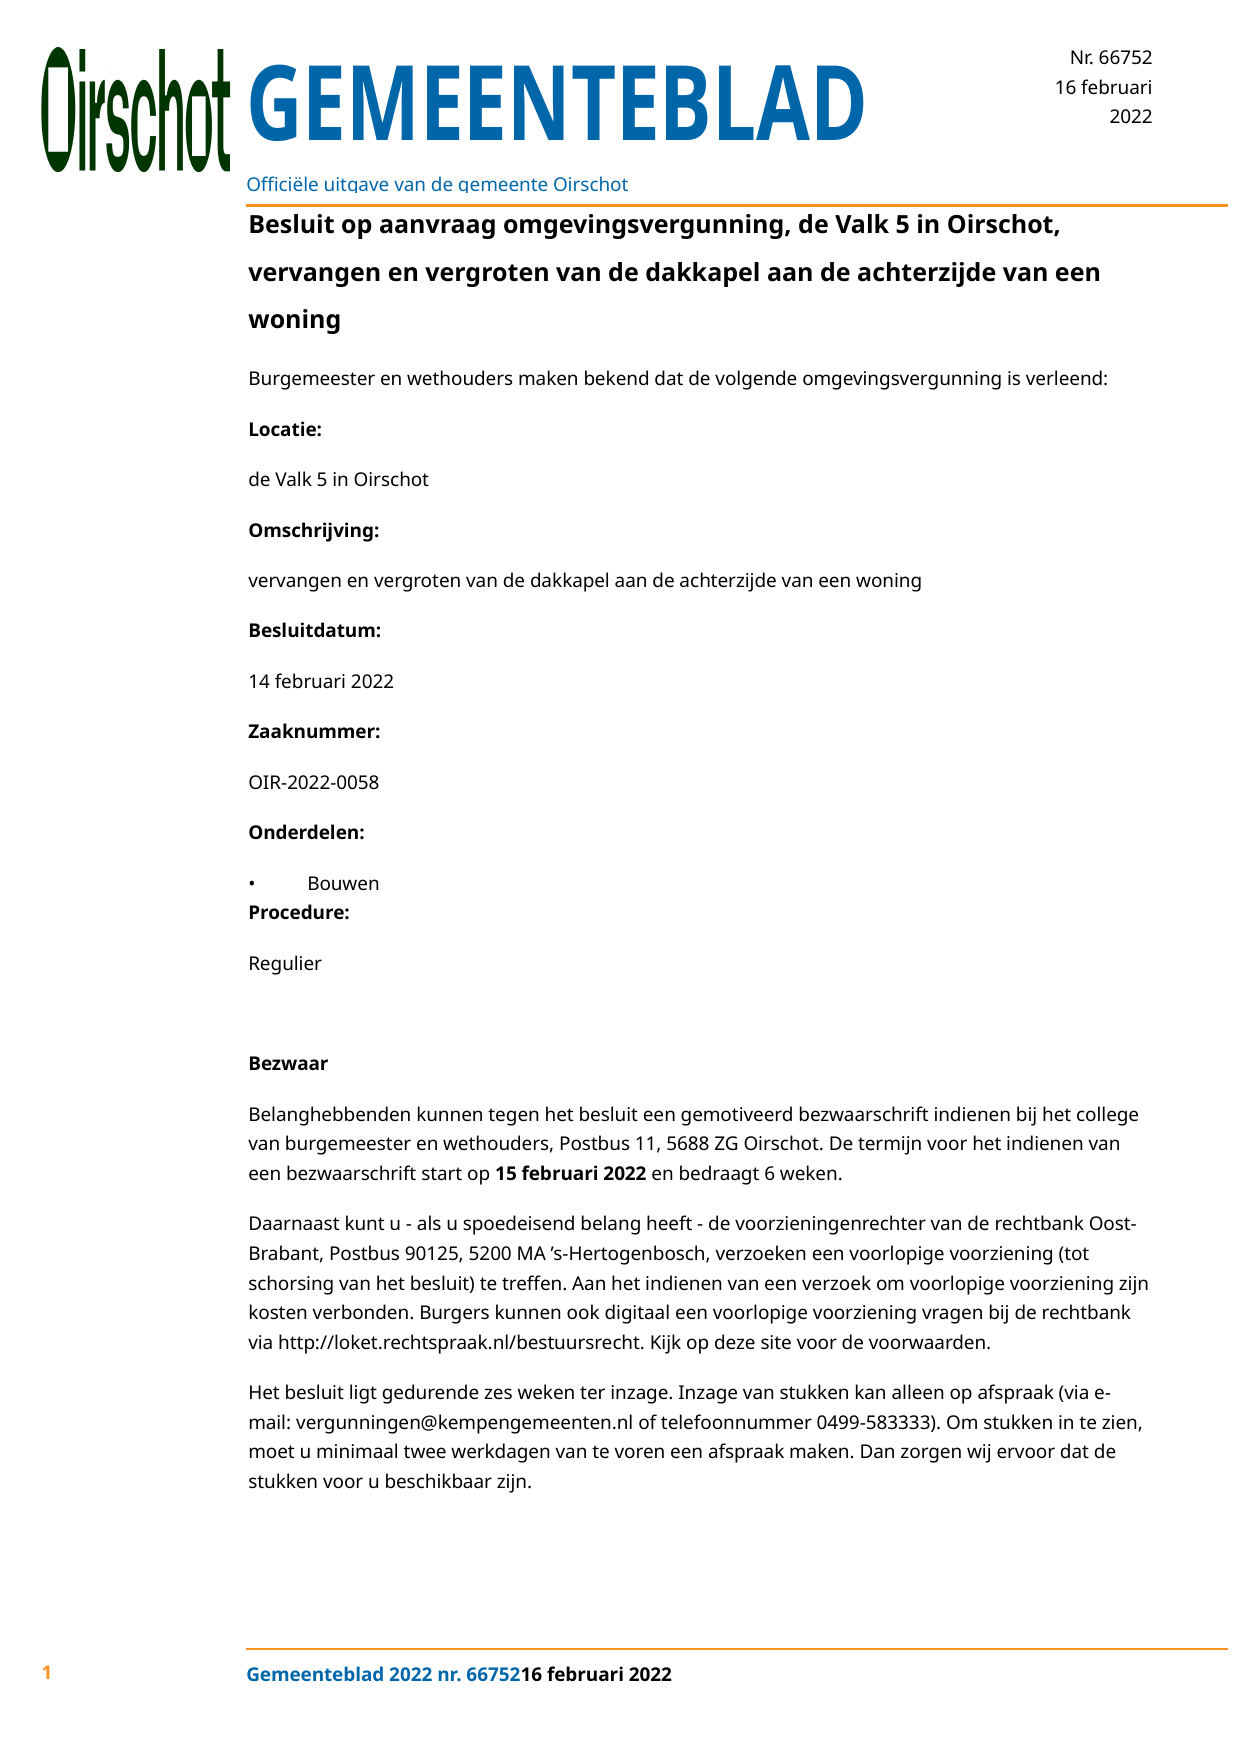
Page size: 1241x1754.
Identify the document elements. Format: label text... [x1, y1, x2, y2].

text Omschrijving: [248, 517, 1152, 542]
text Regulier [248, 950, 1152, 975]
text Besluit op aanvraag omgevingsvergunning, de Valk 5 in Oirschot, vervangen en vergroten van de dakkapel aan de achterzijde van een woning [248, 207, 1152, 336]
text OIR-2022-0058 [248, 769, 1152, 794]
text Besluitdatum: [248, 618, 1152, 643]
text Procedure: [248, 899, 1152, 925]
text Belanghebbenden kunnen tegen het besluit een gemotiveerd bezwaarschrift indienen bij het college van burgemeester en wethouders, Postbus 11, 5688 ZG Oirschot. De termijn voor het indienen van een bezwaarschrift start op 15 februari 2022 en bedraagt 6 weken. [248, 1101, 1152, 1186]
list Bouwen [248, 870, 1152, 895]
text Het besluit ligt gedurende zes weken ter inzage. Inzage van stukken kan alleen op afspraak (via e-mail: vergunningen@kempengemeenten.nl of telefoonnummer 0499-583333). Om stukken in te zien, moet u minimaal twee werkdagen van te voren een afspraak maken. Dan zorgen wij ervoor dat de stukken voor u beschikbaar zijn. [248, 1379, 1152, 1494]
text Locatie: [248, 416, 1152, 442]
text Burgemeester en wethouders maken bekend dat de volgende omgevingsvergunning is verleend: [248, 366, 1152, 391]
text Bezwaar [248, 1051, 1152, 1076]
picture [41, 47, 231, 172]
text vervangen en vergroten van de dakkapel aan de achterzijde van een woning [248, 567, 1152, 593]
text de Valk 5 in Oirschot [248, 466, 1152, 492]
text 14 februari 2022 [248, 668, 1152, 694]
text Daarnaast kunt u - als u spoedeisend belang heeft - de voorzieningenrechter van de rechtbank Oost-Brabant, Postbus 90125, 5200 MA ’s-Hertogenbosch, verzoeken een voorlopige voorziening (tot schorsing van het besluit) te treffen. Aan het indienen van een verzoek om voorlopige voorziening zijn kosten verbonden. Burgers kunnen ook digitaal een voorlopige voorziening vragen bij de rechtbank via http://loket.rechtspraak.nl/bestuursrecht. Kijk op deze site voor de voorwaarden. [248, 1211, 1152, 1354]
text Zaaknummer: [248, 718, 1152, 744]
text Onderdelen: [248, 819, 1152, 845]
